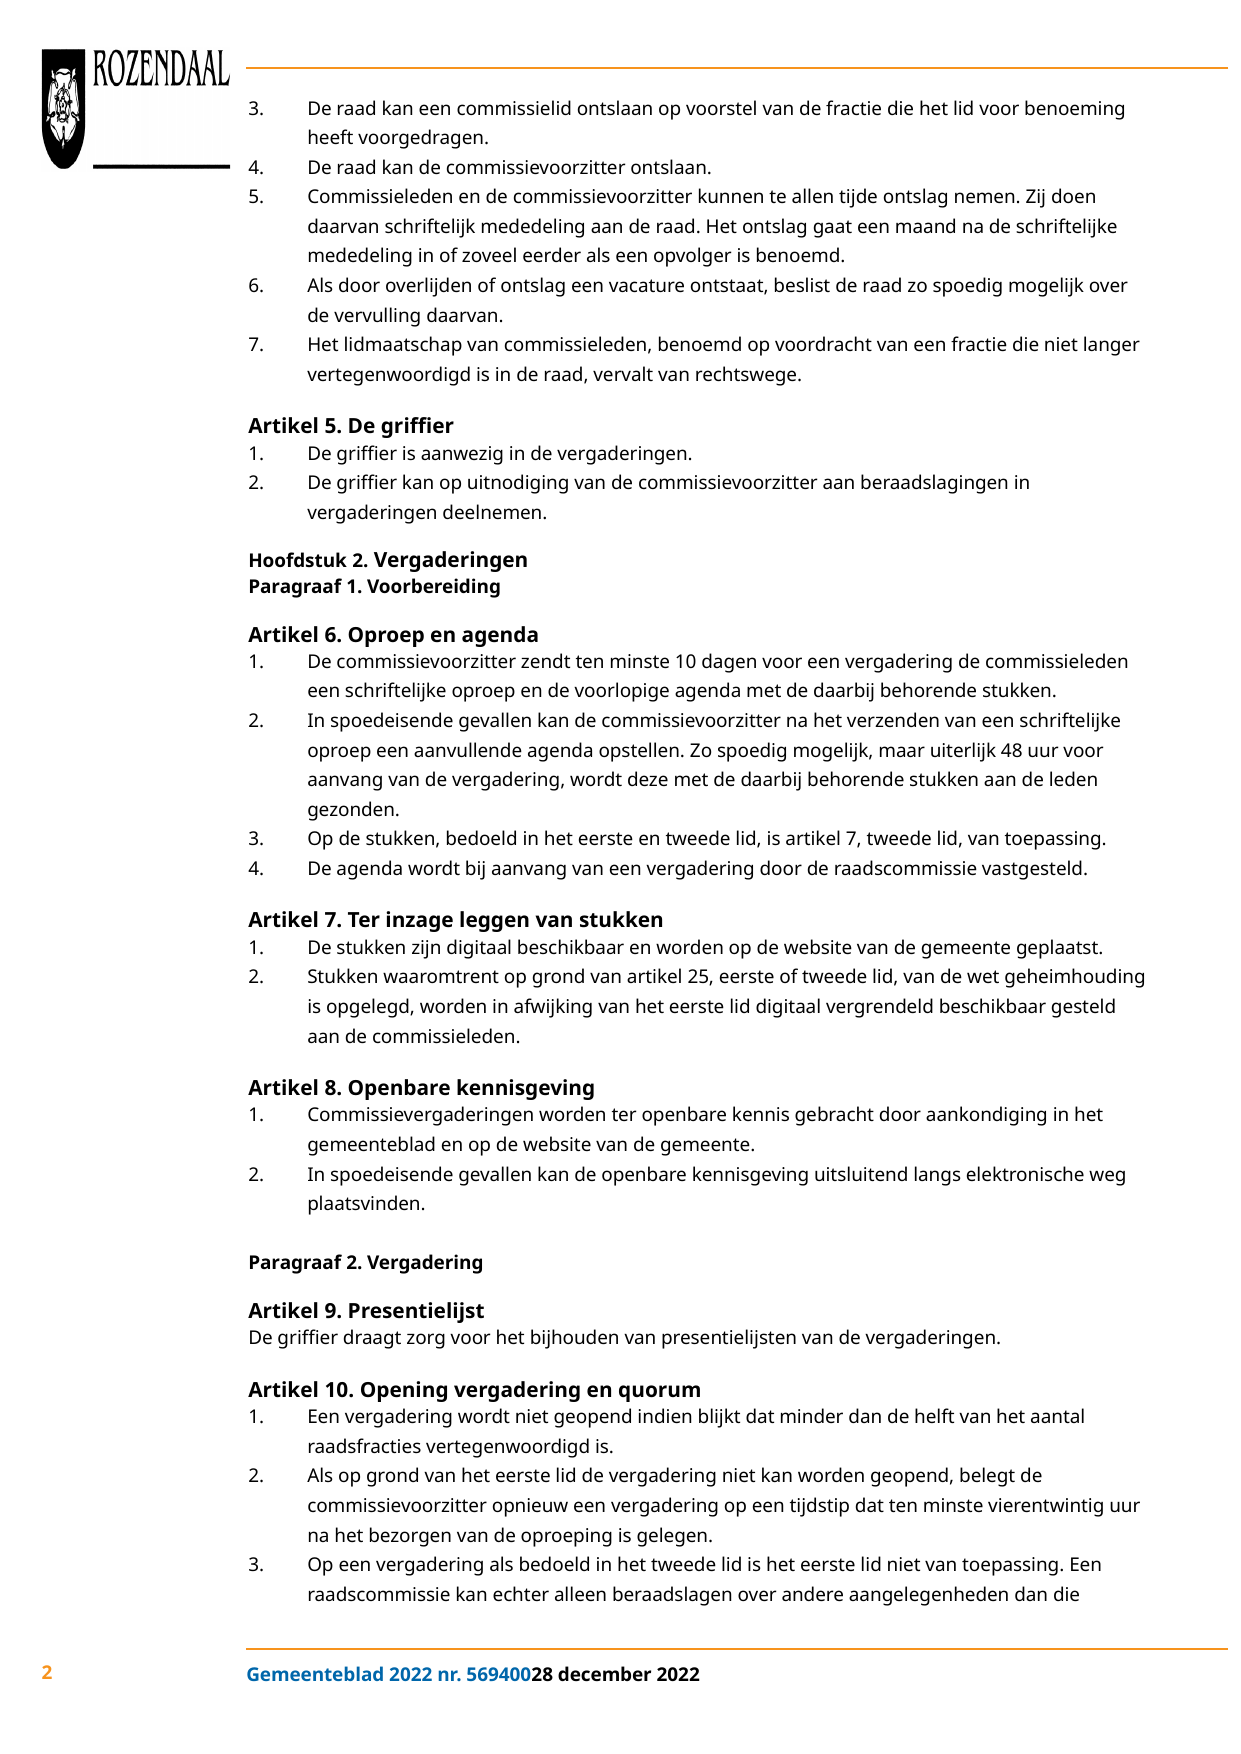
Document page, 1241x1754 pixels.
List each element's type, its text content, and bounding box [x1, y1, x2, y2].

list Op een vergadering als bedoeld in het tweede lid is het eerste lid niet van toepassing. Een raadscommissie kan echter alleen beraadslagen over andere aangelegenheden dan die [248, 1551, 1152, 1607]
picture [41, 47, 231, 172]
text Paragraaf 1. Voorbereiding [248, 573, 1152, 599]
list De raad kan een commissielid ontslaan op voorstel van de fractie die het lid voor benoeming heeft voorgedragen. [248, 95, 1152, 150]
list De raad kan de commissievoorzitter ontslaan. [248, 154, 1152, 180]
text Artikel 9. Presentielijst [248, 1296, 1152, 1324]
text Artikel 8. Openbare kennisgeving [248, 1073, 1152, 1102]
list De stukken zijn digitaal beschikbaar en worden op de website van de gemeente geplaatst. [248, 934, 1152, 960]
list Stukken waaromtrent op grond van artikel 25, eerste of tweede lid, van de wet geheimhouding is opgelegd, worden in afwijking van het eerste lid digitaal vergrendeld beschikbaar gesteld aan de commissieleden. [248, 964, 1152, 1048]
list Commissieleden en de commissievoorzitter kunnen te allen tijde ontslag nemen. Zij doen daarvan schriftelijk mededeling aan de raad. Het ontslag gaat een maand na de schriftelijke mededeling in of zoveel eerder als een opvolger is benoemd. [248, 183, 1152, 268]
list In spoedeisende gevallen kan de openbare kennisgeving uitsluitend langs elektronische weg plaatsvinden. [248, 1161, 1152, 1216]
text Hoofdstuk 2. Vergaderingen [248, 545, 1152, 573]
list Als op grond van het eerste lid de vergadering niet kan worden geopend, belegt de commissievoorzitter opnieuw een vergadering op een tijdstip dat ten minste vierentwintig uur na het bezorgen van de oproeping is gelegen. [248, 1463, 1152, 1547]
list In spoedeisende gevallen kan de commissievoorzitter na het verzenden van een schriftelijke oproep een aanvullende agenda opstellen. Zo spoedig mogelijk, maar uiterlijk 48 uur voor aanvang van de vergadering, wordt deze met de daarbij behorende stukken aan de leden gezonden. [248, 707, 1152, 822]
text Artikel 6. Oproep en agenda [248, 620, 1152, 648]
list Het lidmaatschap van commissieleden, benoemd op voordracht van een fractie die niet langer vertegenwoordigd is in de raad, vervalt van rechtswege. [248, 331, 1152, 387]
text De griffier draagt zorg voor het bijhouden van presentielijsten van de vergaderingen. [248, 1324, 1152, 1350]
list Een vergadering wordt niet geopend indien blijkt dat minder dan de helft van het aantal raadsfracties vertegenwoordigd is. [248, 1403, 1152, 1459]
list De griffier kan op uitnodiging van de commissievoorzitter aan beraadslagingen in vergaderingen deelnemen. [248, 469, 1152, 525]
text Artikel 7. Ter inzage leggen van stukken [248, 906, 1152, 934]
list De commissievoorzitter zendt ten minste 10 dagen voor een vergadering de commissieleden een schriftelijke oproep en de voorlopige agenda met de daarbij behorende stukken. [248, 648, 1152, 703]
list De agenda wordt bij aanvang van een vergadering door de raadscommissie vastgesteld. [248, 855, 1152, 881]
list Op de stukken, bedoeld in het eerste en tweede lid, is artikel 7, tweede lid, van toepassing. [248, 826, 1152, 851]
text Paragraaf 2. Vergadering [248, 1249, 1152, 1275]
text Artikel 10. Opening vergadering en quorum [248, 1375, 1152, 1403]
list Als door overlijden of ontslag een vacature ontstaat, beslist de raad zo spoedig mogelijk over de vervulling daarvan. [248, 272, 1152, 328]
text Artikel 5. De griffier [248, 411, 1152, 440]
list Commissievergaderingen worden ter openbare kennis gebracht door aankondiging in het gemeenteblad en op de website van de gemeente. [248, 1102, 1152, 1157]
list De griffier is aanwezig in de vergaderingen. [248, 440, 1152, 466]
